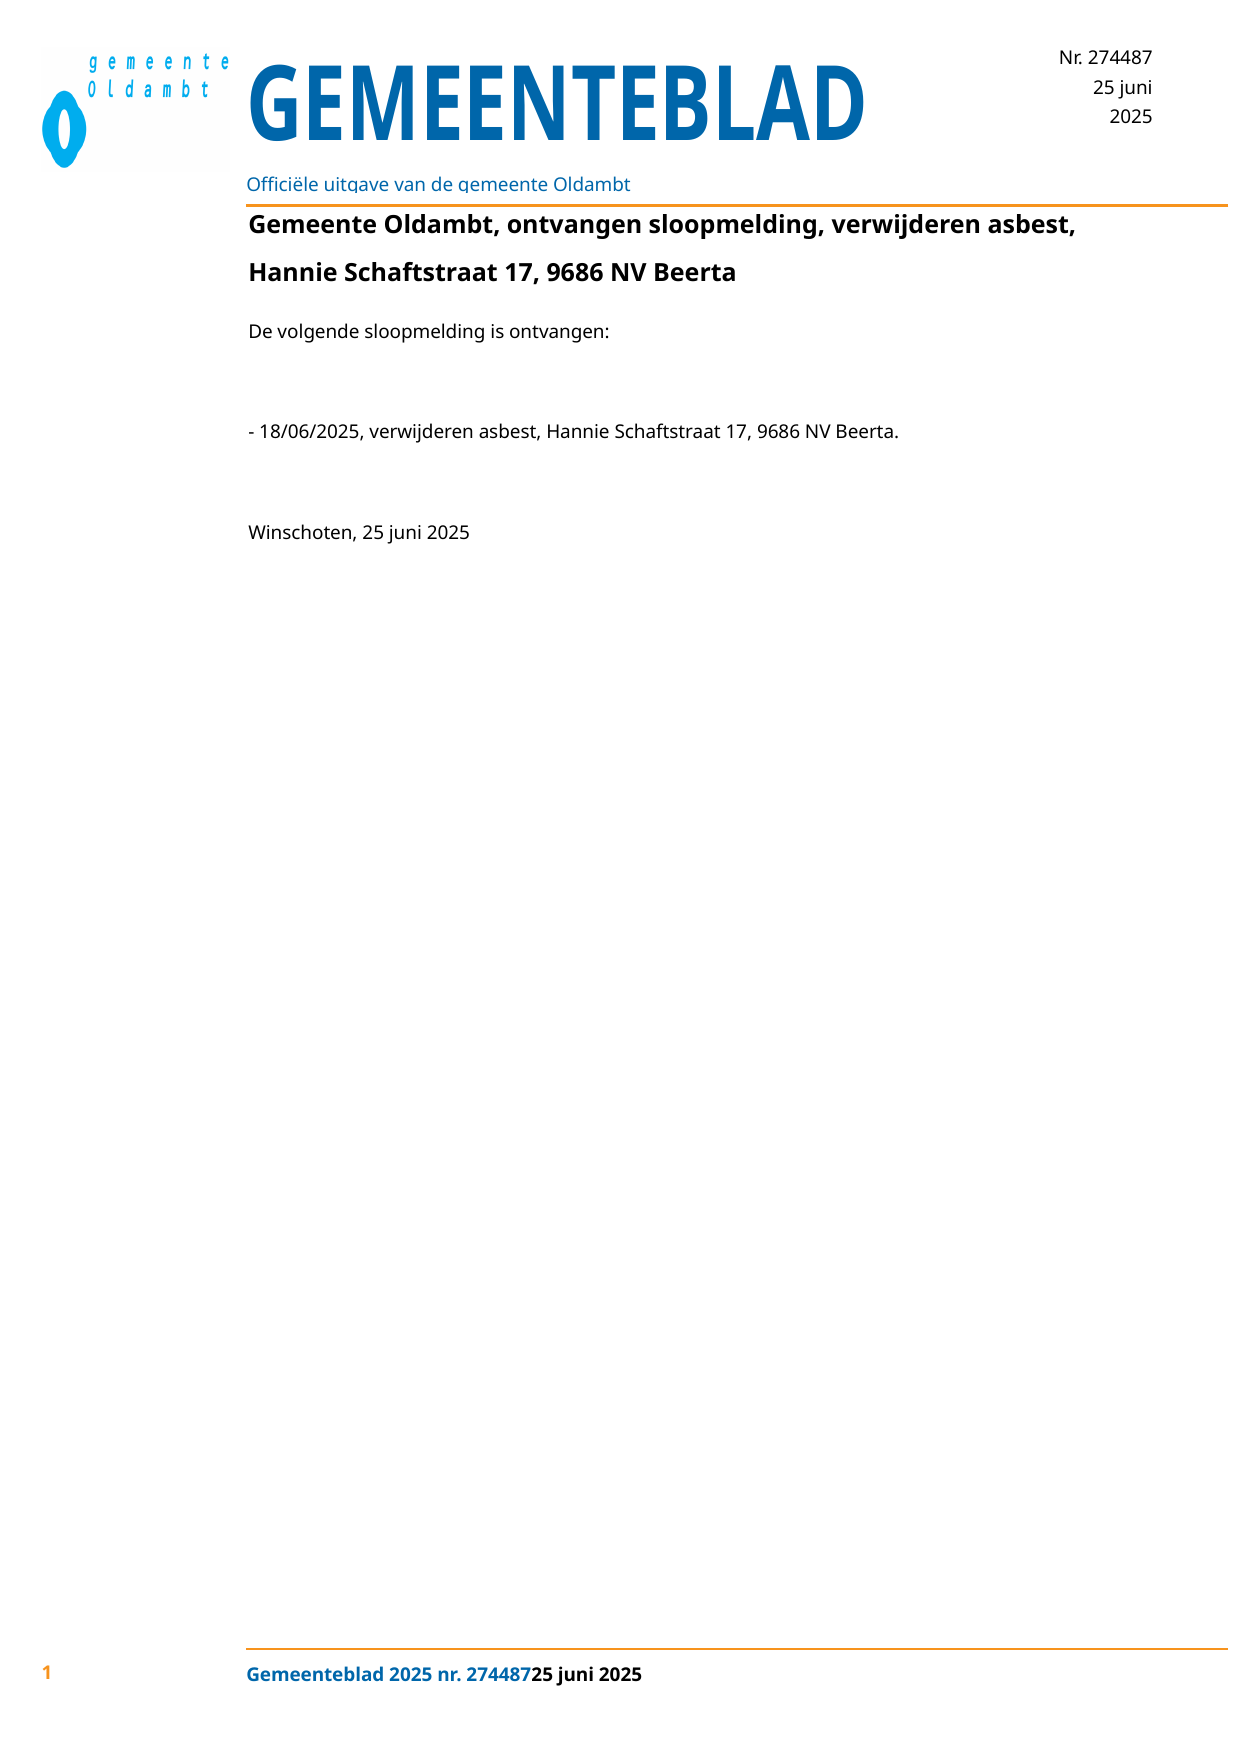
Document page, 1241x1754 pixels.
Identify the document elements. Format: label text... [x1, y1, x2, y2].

picture [41, 47, 231, 172]
text De volgende sloopmelding is ontvangen: [248, 318, 1152, 344]
text Winschoten, 25 juni 2025 [248, 519, 1152, 545]
text Gemeente Oldambt, ontvangen sloopmelding, verwijderen asbest, Hannie Schaftstraat 17, 9686 NV Beerta [248, 207, 1152, 288]
text - 18/06/2025, verwijderen asbest, Hannie Schaftstraat 17, 9686 NV Beerta. [248, 419, 1152, 444]
